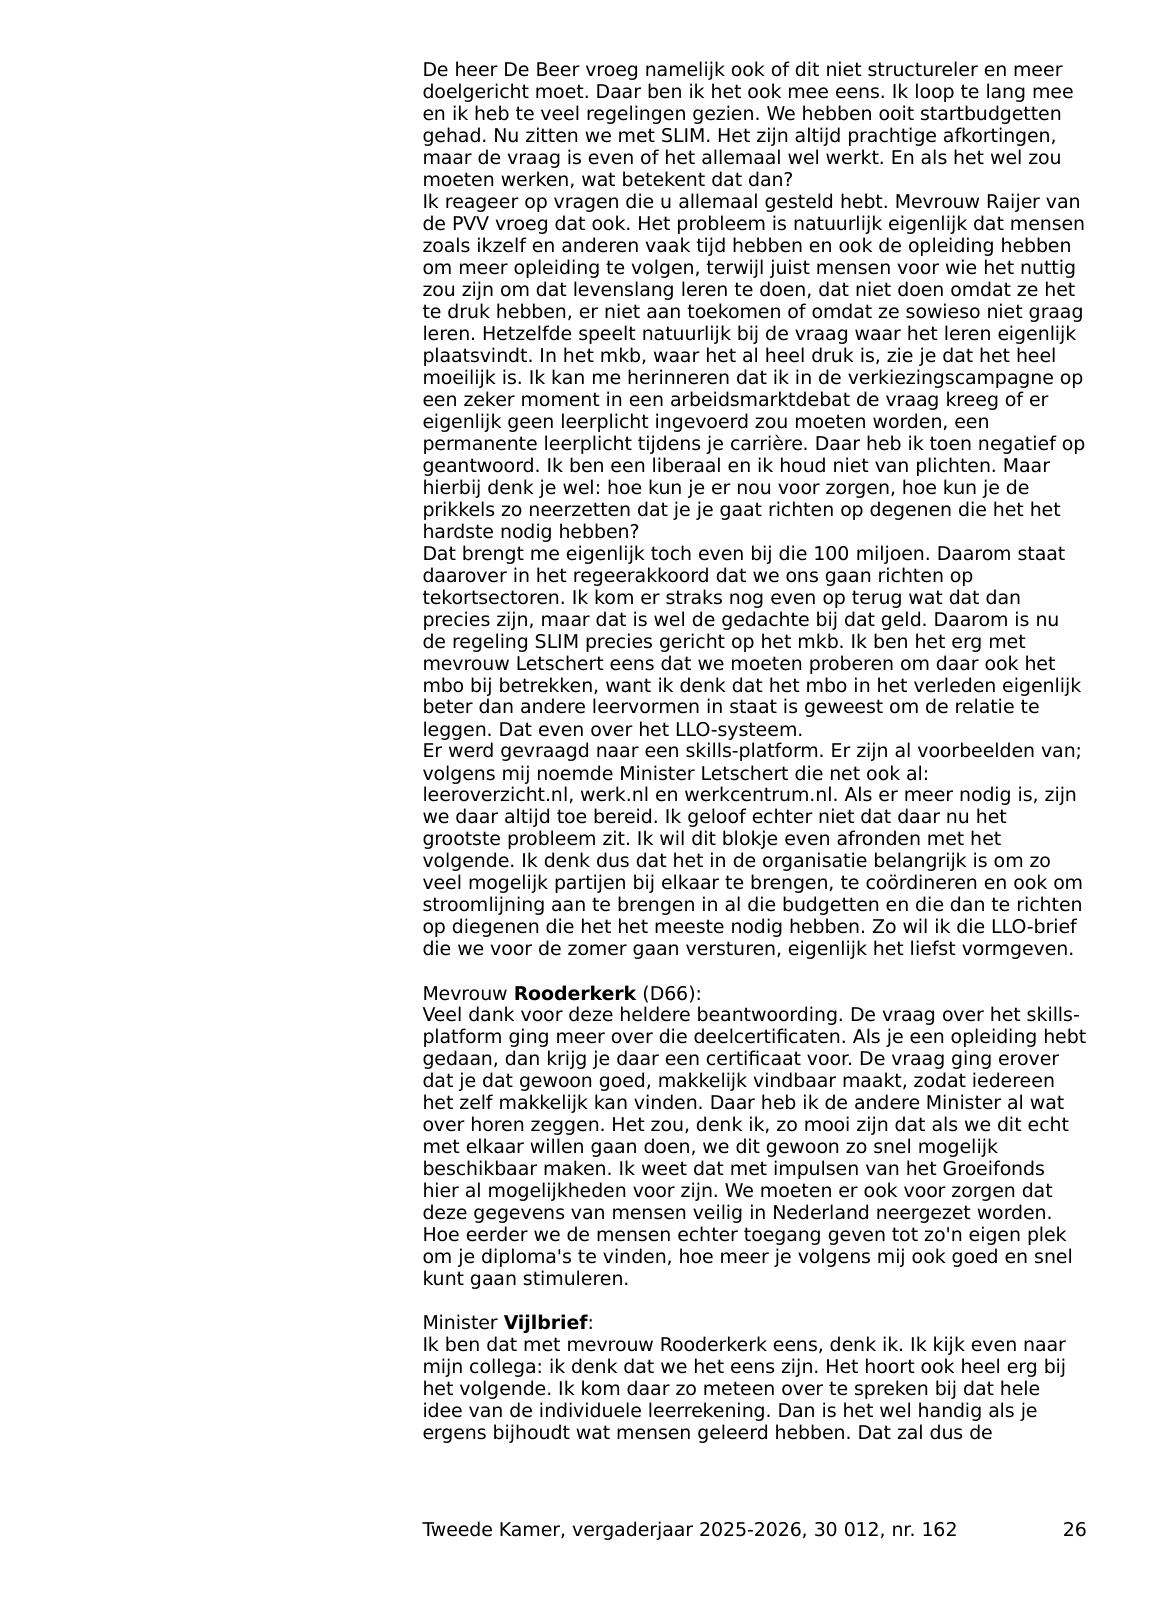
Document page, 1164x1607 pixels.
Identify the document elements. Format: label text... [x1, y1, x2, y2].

text De heer De Beer vroeg namelijk ook of dit niet structureler en meer doelgericht moet. Daar ben ik het ook mee eens. Ik loop te lang mee en ik heb te veel regelingen gezien. We hebben ooit startbudgetten gehad. Nu zitten we met SLIM. Het zijn altijd prachtige afkortingen, maar de vraag is even of het allemaal wel werkt. En als het wel zou moeten werken, wat betekent dat dan? [422, 59, 1087, 191]
text Er werd gevraagd naar een skills-platform. Er zijn al voorbeelden van; volgens mij noemde Minister Letschert die net ook al: leeroverzicht.nl, werk.nl en werkcentrum.nl. Als er meer nodig is, zijn we daar altijd toe bereid. Ik geloof echter niet dat daar nu het grootste probleem zit. Ik wil dit blokje even afronden met het volgende. Ik denk dus dat het in de organisatie belangrijk is om zo veel mogelijk partijen bij elkaar te brengen, te coördineren en ook om stroomlijning aan te brengen in al die budgetten en die dan te richten op diegenen die het het meeste nodig hebben. Zo wil ik die LLO-brief die we voor de zomer gaan versturen, eigenlijk het liefst vormgeven. [422, 740, 1087, 960]
text Minister Vijlbrief: [422, 1312, 1087, 1334]
text Mevrouw Rooderkerk (D66): [422, 982, 1087, 1004]
text Ik reageer op vragen die u allemaal gesteld hebt. Mevrouw Raijer van de PVV vroeg dat ook. Het probleem is natuurlijk eigenlijk dat mensen zoals ikzelf en anderen vaak tijd hebben en ook de opleiding hebben om meer opleiding te volgen, terwijl juist mensen voor wie het nuttig zou zijn om dat levenslang leren te doen, dat niet doen omdat ze het te druk hebben, er niet aan toekomen of omdat ze sowieso niet graag leren. Hetzelfde speelt natuurlijk bij de vraag waar het leren eigenlijk plaatsvindt. In het mkb, waar het al heel druk is, zie je dat het heel moeilijk is. Ik kan me herinneren dat ik in de verkiezingscampagne op een zeker moment in een arbeidsmarktdebat de vraag kreeg of er eigenlijk geen leerplicht ingevoerd zou moeten worden, een permanente leerplicht tijdens je carrière. Daar heb ik toen negatief op geantwoord. Ik ben een liberaal en ik houd niet van plichten. Maar hierbij denk je wel: hoe kun je er nou voor zorgen, hoe kun je de prikkels zo neerzetten dat je je gaat richten op degenen die het het hardste nodig hebben? [422, 191, 1087, 543]
text Ik ben dat met mevrouw Rooderkerk eens, denk ik. Ik kijk even naar mijn collega: ik denk dat we het eens zijn. Het hoort ook heel erg bij het volgende. Ik kom daar zo meteen over te spreken bij dat hele idee van de individuele leerrekening. Dan is het wel handig als je ergens bijhoudt wat mensen geleerd hebben. Dat zal dus de [422, 1334, 1087, 1444]
text Veel dank voor deze heldere beantwoording. De vraag over het skills-platform ging meer over die deelcertificaten. Als je een opleiding hebt gedaan, dan krijg je daar een certificaat voor. De vraag ging erover dat je dat gewoon goed, makkelijk vindbaar maakt, zodat iedereen het zelf makkelijk kan vinden. Daar heb ik de andere Minister al wat over horen zeggen. Het zou, denk ik, zo mooi zijn dat als we dit echt met elkaar willen gaan doen, we dit gewoon zo snel mogelijk beschikbaar maken. Ik weet dat met impulsen van het Groeifonds hier al mogelijkheden voor zijn. We moeten er ook voor zorgen dat deze gegevens van mensen veilig in Nederland neergezet worden. Hoe eerder we de mensen echter toegang geven tot zo'n eigen plek om je diploma's te vinden, hoe meer je volgens mij ook goed en snel kunt gaan stimuleren. [422, 1004, 1087, 1290]
text Dat brengt me eigenlijk toch even bij die 100 miljoen. Daarom staat daarover in het regeerakkoord dat we ons gaan richten op tekortsectoren. Ik kom er straks nog even op terug wat dat dan precies zijn, maar dat is wel de gedachte bij dat geld. Daarom is nu de regeling SLIM precies gericht op het mkb. Ik ben het erg met mevrouw Letschert eens dat we moeten proberen om daar ook het mbo bij betrekken, want ik denk dat het mbo in het verleden eigenlijk beter dan andere leervormen in staat is geweest om de relatie te leggen. Dat even over het LLO-systeem. [422, 543, 1087, 740]
